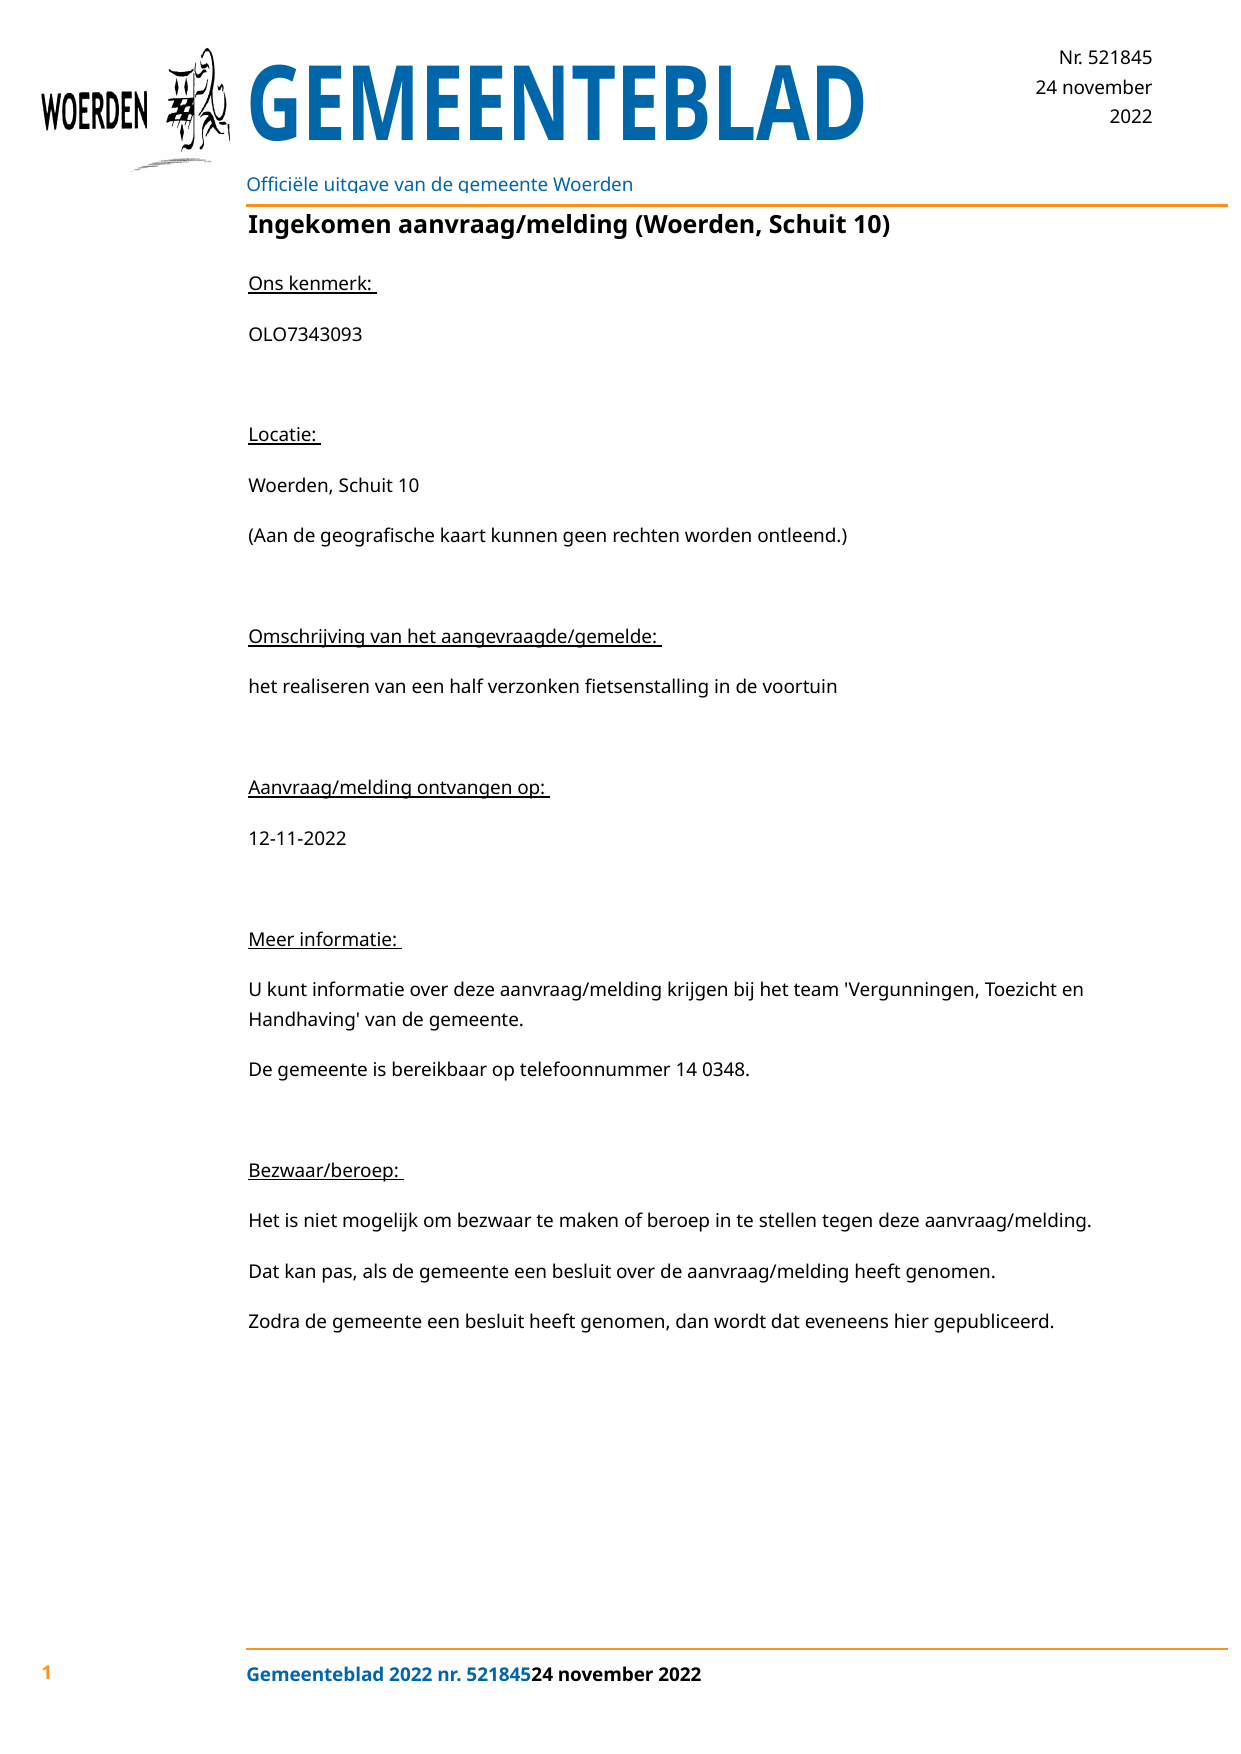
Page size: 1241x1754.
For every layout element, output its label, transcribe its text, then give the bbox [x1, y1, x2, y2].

text Omschrijving van het aangevraagde/gemelde: [248, 623, 1152, 649]
text U kunt informatie over deze aanvraag/melding krijgen bij het team 'Vergunningen, Toezicht en Handhaving' van de gemeente. [248, 976, 1152, 1031]
text 12-11-2022 [248, 825, 1152, 851]
text Het is niet mogelijk om bezwaar te maken of beroep in te stellen tegen deze aanvraag/melding. [248, 1207, 1152, 1233]
text Bezwaar/beroep: [248, 1157, 1152, 1183]
text het realiseren van een half verzonken fietsenstalling in de voortuin [248, 674, 1152, 699]
text Zodra de gemeente een besluit heeft genomen, dan wordt dat eveneens hier gepubliceerd. [248, 1308, 1152, 1334]
text Ons kenmerk: [248, 270, 1152, 296]
text (Aan de geografische kaart kunnen geen rechten worden ontleend.) [248, 522, 1152, 548]
text Aanvraag/melding ontvangen op: [248, 774, 1152, 800]
text Locatie: [248, 422, 1152, 447]
text Dat kan pas, als de gemeente een besluit over de aanvraag/melding heeft genomen. [248, 1258, 1152, 1283]
text OLO7343093 [248, 321, 1152, 346]
text Ingekomen aanvraag/melding (Woerden, Schuit 10) [248, 207, 1152, 241]
text Meer informatie: [248, 926, 1152, 951]
picture [41, 47, 231, 172]
text Woerden, Schuit 10 [248, 472, 1152, 498]
text De gemeente is bereikbaar op telefoonnummer 14 0348. [248, 1056, 1152, 1082]
